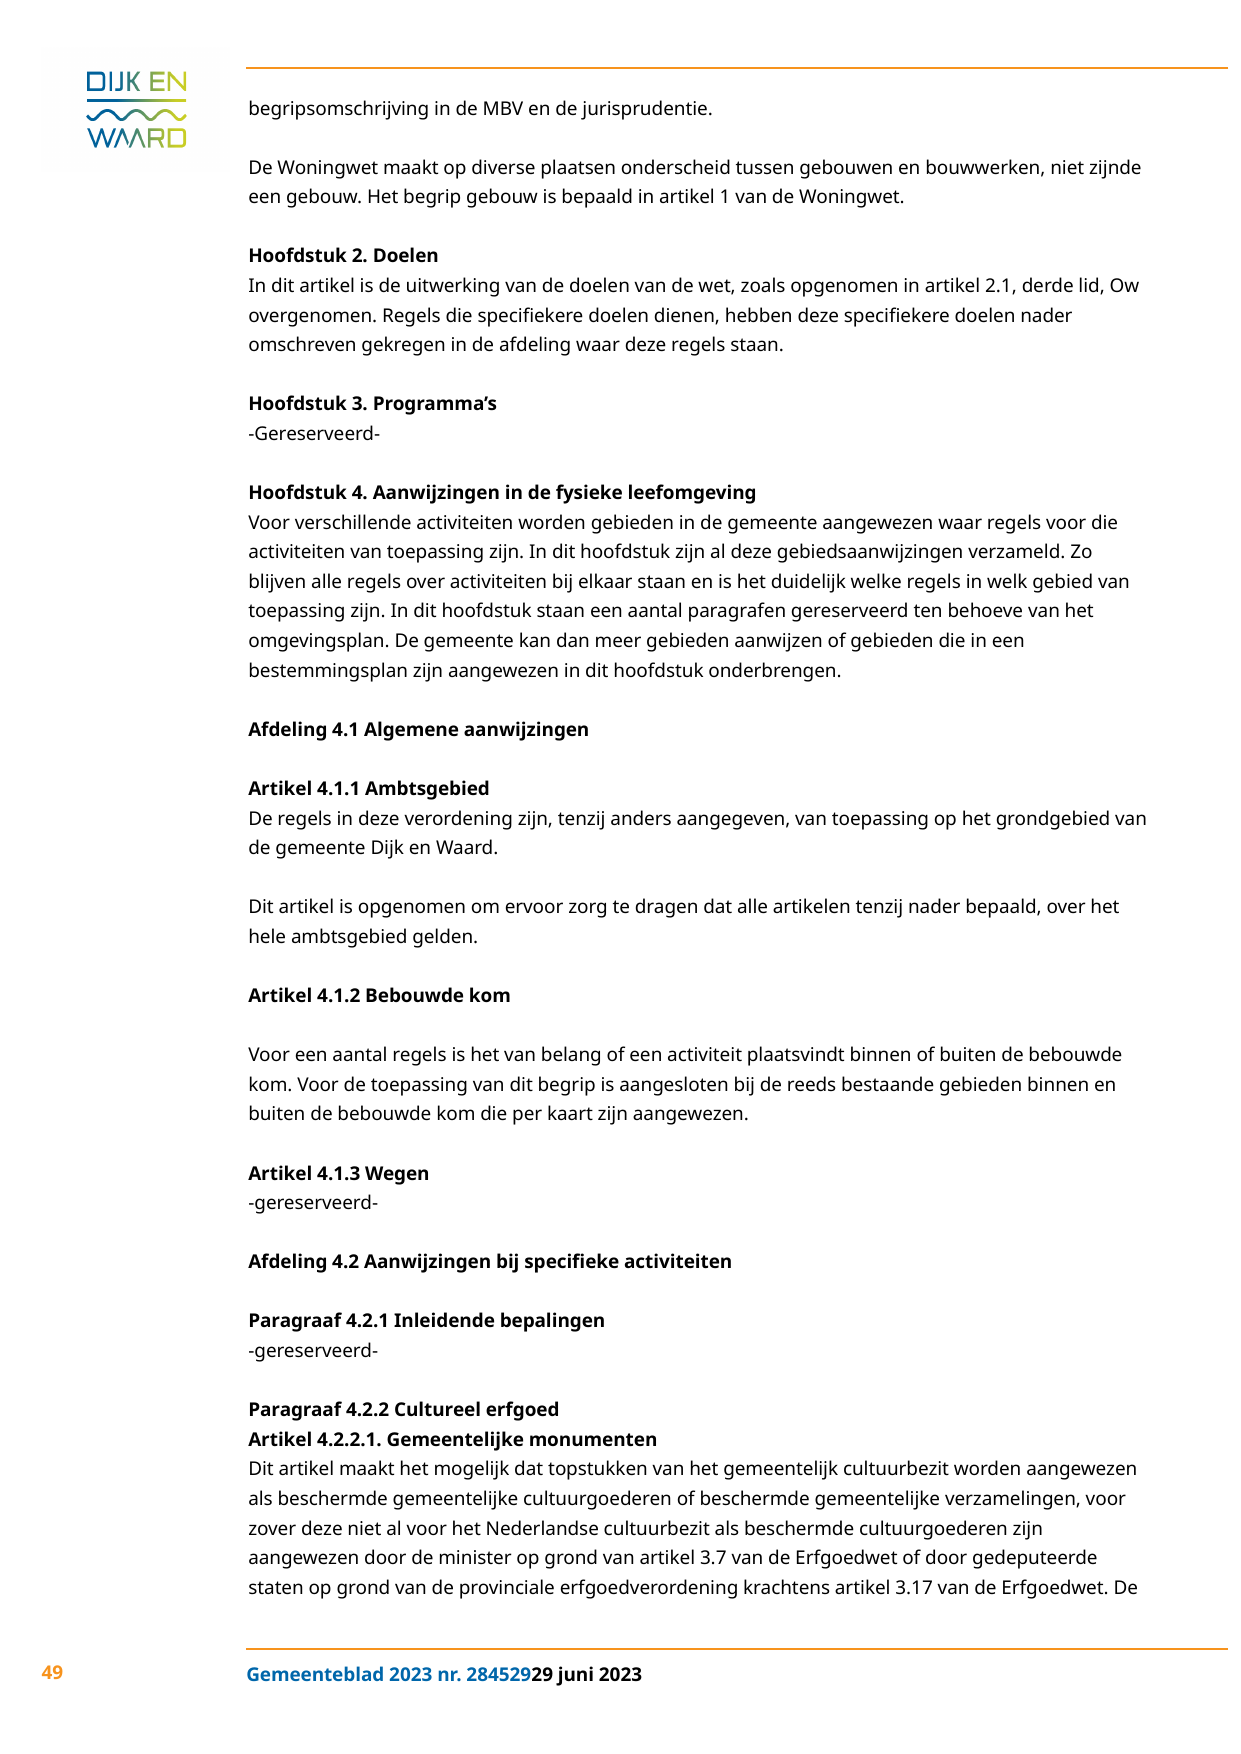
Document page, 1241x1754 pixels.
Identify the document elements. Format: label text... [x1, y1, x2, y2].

text Hoofdstuk 3. Programma’s [248, 391, 1152, 416]
text Voor verschillende activiteiten worden gebieden in de gemeente aangewezen waar regels voor die activiteiten van toepassing zijn. In dit hoofdstuk zijn al deze gebiedsaanwijzingen verzameld. Zo blijven alle regels over activiteiten bij elkaar staan en is het duidelijk welke regels in welk gebied van toepassing zijn. In dit hoofdstuk staan een aantal paragrafen gereserveerd ten behoeve van het omgevingsplan. De gemeente kan dan meer gebieden aanwijzen of gebieden die in een bestemmingsplan zijn aangewezen in dit hoofdstuk onderbrengen. [248, 509, 1152, 683]
text Paragraaf 4.2.1 Inleidende bepalingen [248, 1308, 1152, 1333]
text -gereserveerd- [248, 1189, 1152, 1215]
text -gereserveerd- [248, 1337, 1152, 1363]
text Dit artikel is opgenomen om ervoor zorg te dragen dat alle artikelen tenzij nader bepaald, over het hele ambtsgebied gelden. [248, 893, 1152, 949]
picture [41, 47, 231, 172]
text Afdeling 4.2 Aanwijzingen bij specifieke activiteiten [248, 1248, 1152, 1274]
text -Gereserveerd- [248, 420, 1152, 446]
text Artikel 4.1.2 Bebouwde kom [248, 982, 1152, 1008]
text Voor een aantal regels is het van belang of een activiteit plaatsvindt binnen of buiten de bebouwde kom. Voor de toepassing van dit begrip is aangesloten bij de reeds bestaande gebieden binnen en buiten de bebouwde kom die per kaart zijn aangewezen. [248, 1041, 1152, 1126]
text begripsomschrijving in de MBV en de jurisprudentie. [248, 95, 1152, 121]
text Hoofdstuk 4. Aanwijzingen in de fysieke leefomgeving [248, 479, 1152, 505]
text De Woningwet maakt op diverse plaatsen onderscheid tussen gebouwen en bouwwerken, niet zijnde een gebouw. Het begrip gebouw is bepaald in artikel 1 van de Woningwet. [248, 154, 1152, 209]
text Artikel 4.2.2.1. Gemeentelijke monumenten [248, 1426, 1152, 1452]
text Artikel 4.1.3 Wegen [248, 1160, 1152, 1186]
text Dit artikel maakt het mogelijk dat topstukken van het gemeentelijk cultuurbezit worden aangewezen als beschermde gemeentelijke cultuurgoederen of beschermde gemeentelijke verzamelingen, voor zover deze niet al voor het Nederlandse cultuurbezit als beschermde cultuurgoederen zijn aangewezen door de minister op grond van artikel 3.7 van de Erfgoedwet of door gedeputeerde staten op grond van de provinciale erfgoedverordening krachtens artikel 3.17 van de Erfgoedwet. De [248, 1456, 1152, 1600]
text In dit artikel is de uitwerking van de doelen van de wet, zoals opgenomen in artikel 2.1, derde lid, Ow overgenomen. Regels die specifiekere doelen dienen, hebben deze specifiekere doelen nader omschreven gekregen in de afdeling waar deze regels staan. [248, 272, 1152, 357]
text Afdeling 4.1 Algemene aanwijzingen [248, 716, 1152, 742]
text Paragraaf 4.2.2 Cultureel erfgoed [248, 1396, 1152, 1422]
text Artikel 4.1.1 Ambtsgebied [248, 775, 1152, 801]
text De regels in deze verordening zijn, tenzij anders aangegeven, van toepassing op het grondgebied van de gemeente Dijk en Waard. [248, 805, 1152, 860]
text Hoofdstuk 2. Doelen [248, 243, 1152, 268]
